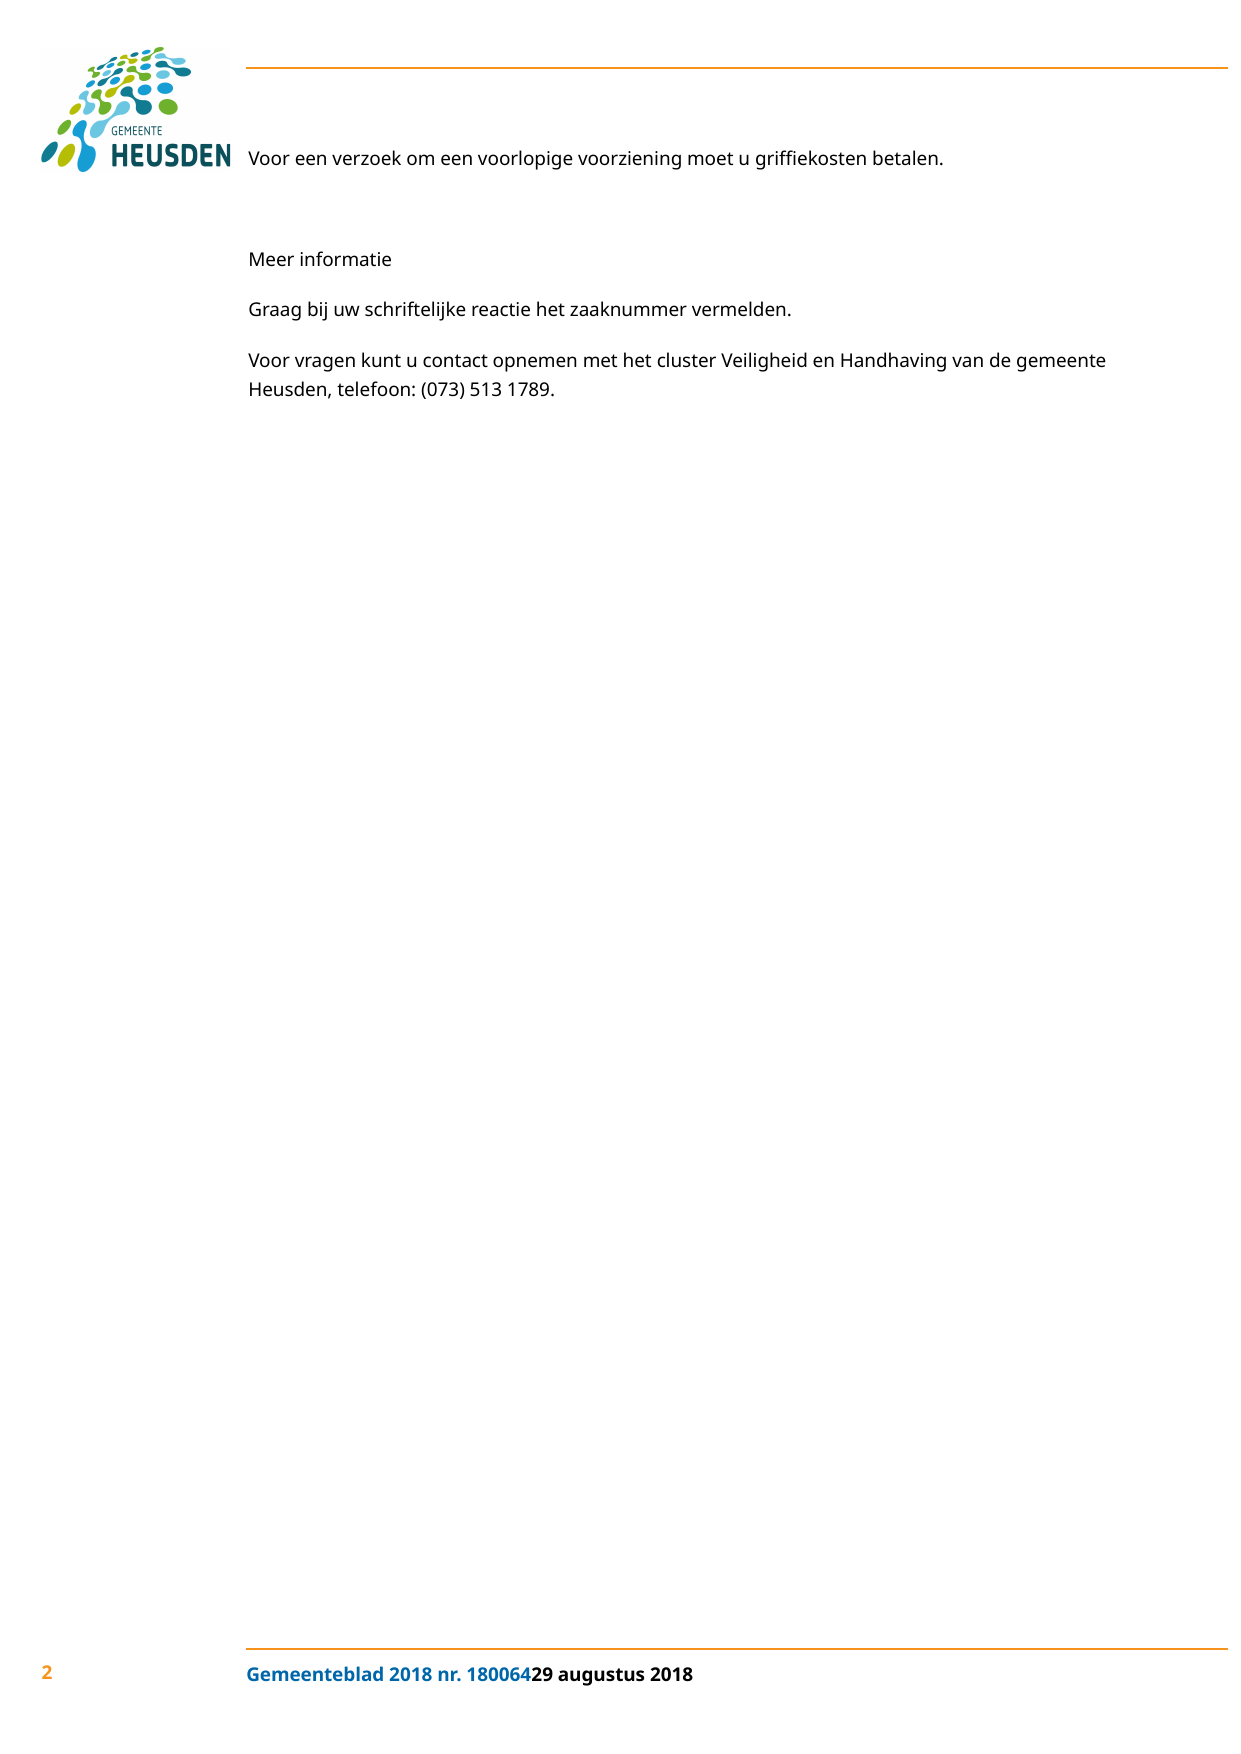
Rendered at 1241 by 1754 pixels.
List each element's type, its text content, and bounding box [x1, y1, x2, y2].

picture [41, 47, 231, 172]
text Meer informatie [248, 246, 1152, 272]
text Voor vragen kunt u contact opnemen met het cluster Veiligheid en Handhaving van de gemeente Heusden, telefoon: (073) 513 1789. [248, 347, 1152, 402]
text Voor een verzoek om een voorlopige voorziening moet u griffiekosten betalen. [248, 145, 1152, 171]
text Graag bij uw schriftelijke reactie het zaaknummer vermelden. [248, 296, 1152, 322]
